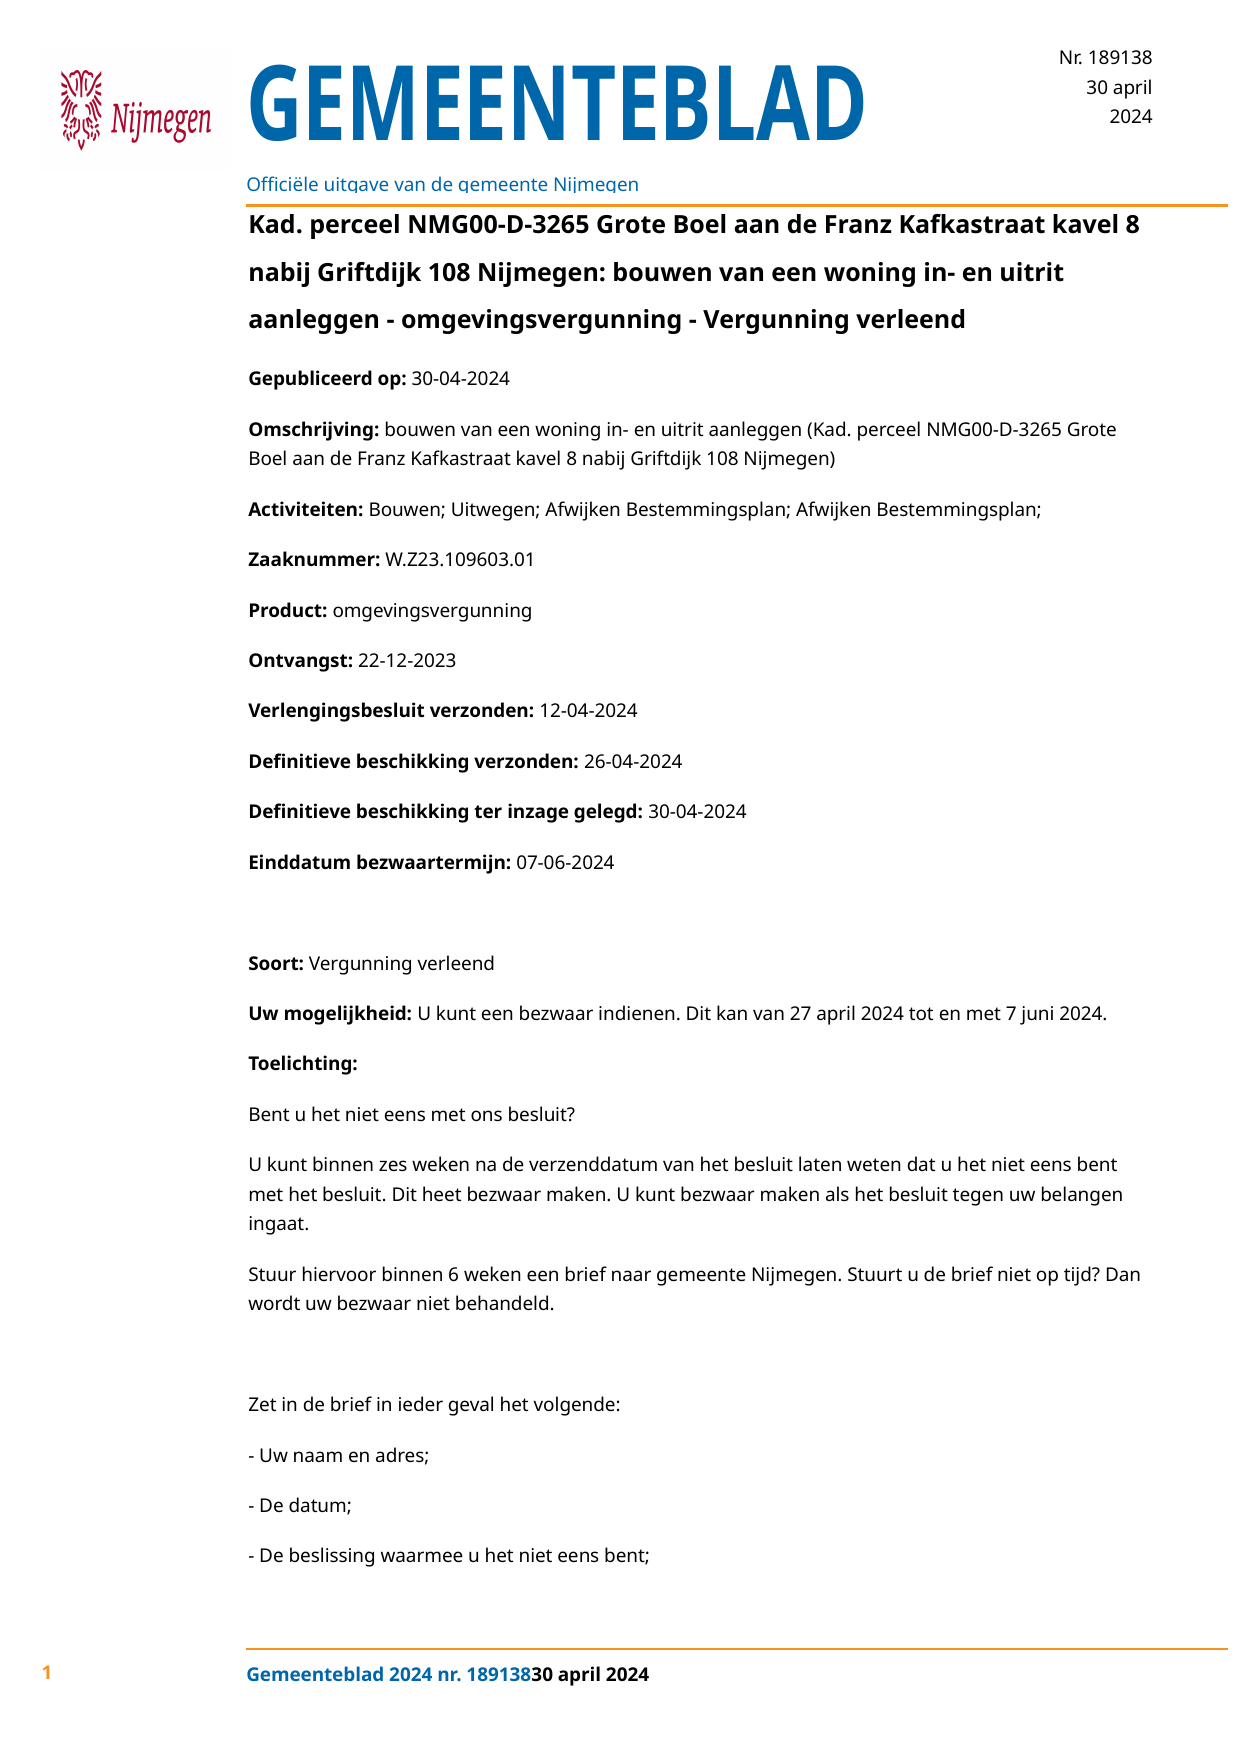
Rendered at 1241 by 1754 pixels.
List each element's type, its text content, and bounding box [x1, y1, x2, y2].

text Definitieve beschikking ter inzage gelegd: 30-04-2024 [248, 798, 1152, 824]
text Soort: Vergunning verleend [248, 950, 1152, 975]
text Zet in de brief in ieder geval het volgende: [248, 1391, 1152, 1417]
text Product: omgevingsvergunning [248, 597, 1152, 622]
picture [41, 47, 231, 172]
text Kad. perceel NMG00-D-3265 Grote Boel aan de Franz Kafkastraat kavel 8 nabij Griftdijk 108 Nijmegen: bouwen van een woning in- en uitrit aanleggen - omgevingsvergunning - Vergunning verleend [248, 207, 1152, 336]
text Definitieve beschikking verzonden: 26-04-2024 [248, 748, 1152, 774]
text - De beslissing waarmee u het niet eens bent; [248, 1543, 1152, 1568]
text Activiteiten: Bouwen; Uitwegen; Afwijken Bestemmingsplan; Afwijken Bestemmingsplan; [248, 496, 1152, 522]
text Gepubliceerd op: 30-04-2024 [248, 366, 1152, 391]
text Bent u het niet eens met ons besluit? [248, 1101, 1152, 1127]
text U kunt binnen zes weken na de verzenddatum van het besluit laten weten dat u het niet eens bent met het besluit. Dit heet bezwaar maken. U kunt bezwaar maken als het besluit tegen uw belangen ingaat. [248, 1151, 1152, 1236]
text - Uw naam en adres; [248, 1442, 1152, 1467]
text Zaaknummer: W.Z23.109603.01 [248, 546, 1152, 572]
text Einddatum bezwaartermijn: 07-06-2024 [248, 849, 1152, 874]
text Ontvangst: 22-12-2023 [248, 647, 1152, 673]
text - De datum; [248, 1492, 1152, 1518]
text Stuur hiervoor binnen 6 weken een brief naar gemeente Nijmegen. Stuurt u de brief niet op tijd? Dan wordt uw bezwaar niet behandeld. [248, 1261, 1152, 1316]
text Omschrijving: bouwen van een woning in- en uitrit aanleggen (Kad. perceel NMG00-D-3265 Grote Boel aan de Franz Kafkastraat kavel 8 nabij Griftdijk 108 Nijmegen) [248, 416, 1152, 471]
text Verlengingsbesluit verzonden: 12-04-2024 [248, 698, 1152, 723]
text Uw mogelijkheid: U kunt een bezwaar indienen. Dit kan van 27 april 2024 tot en met 7 juni 2024. [248, 1000, 1152, 1026]
text Toelichting: [248, 1051, 1152, 1076]
